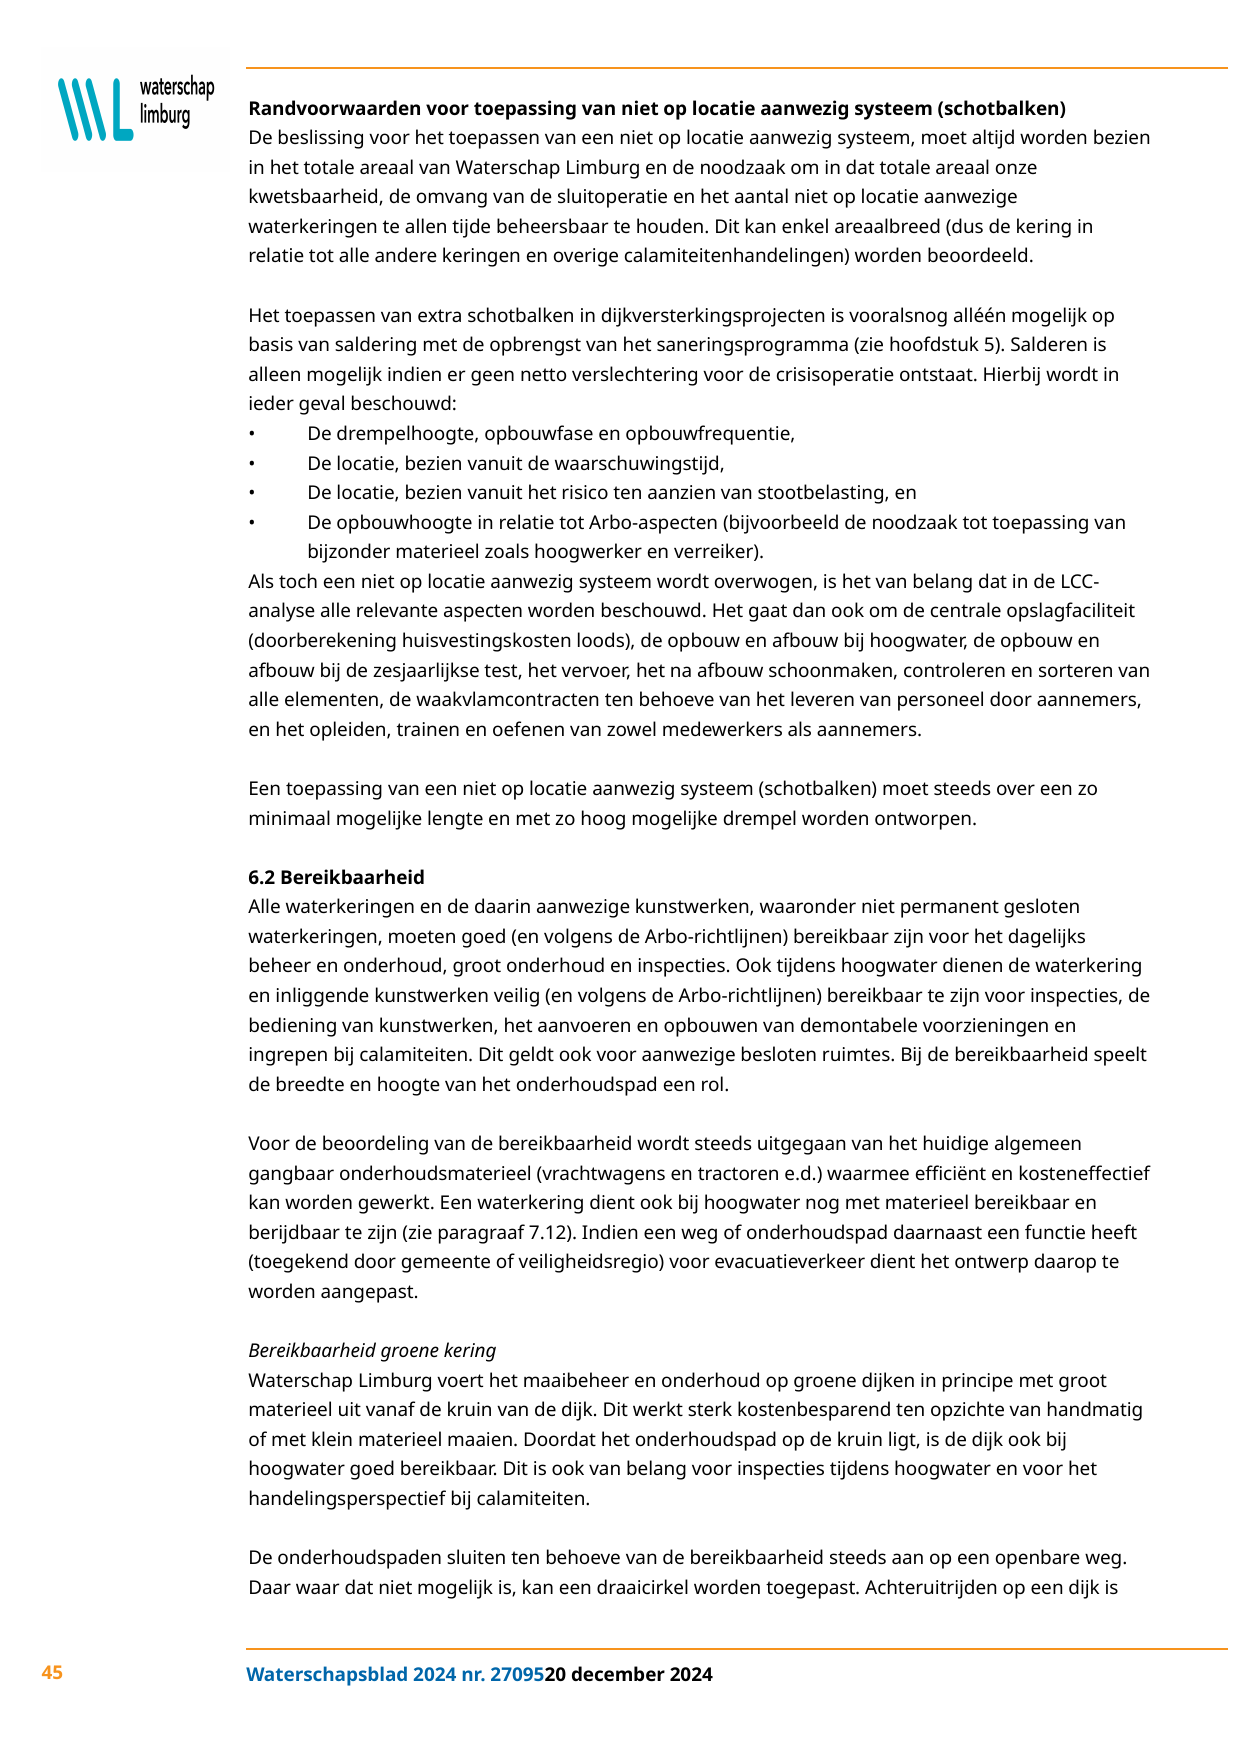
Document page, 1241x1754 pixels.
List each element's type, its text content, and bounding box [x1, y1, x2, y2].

picture [41, 47, 231, 172]
text Alle waterkeringen en de daarin aanwezige kunstwerken, waaronder niet permanent gesloten waterkeringen, moeten goed (en volgens de Arbo-richtlijnen) bereikbaar zijn voor het dagelijks beheer en onderhoud, groot onderhoud en inspecties. Ook tijdens hoogwater dienen de waterkering en inliggende kunstwerken veilig (en volgens de Arbo-richtlijnen) bereikbaar te zijn voor inspecties, de bediening van kunstwerken, het aanvoeren en opbouwen van demontabele voorzieningen en ingrepen bij calamiteiten. Dit geldt ook voor aanwezige besloten ruimtes. Bij de bereikbaarheid speelt de breedte en hoogte van het onderhoudspad een rol. [248, 893, 1152, 1097]
text Waterschap Limburg voert het maaibeheer en onderhoud op groene dijken in principe met groot materieel uit vanaf de kruin van de dijk. Dit werkt sterk kostenbesparend ten opzichte van handmatig of met klein materieel maaien. Doordat het onderhoudspad op de kruin ligt, is de dijk ook bij hoogwater goed bereikbaar. Dit is ook van belang voor inspecties tijdens hoogwater en voor het handelingsperspectief bij calamiteiten. [248, 1367, 1152, 1511]
list De locatie, bezien vanuit de waarschuwingstijd, [248, 450, 1152, 476]
list De drempelhoogte, opbouwfase en opbouwfrequentie, [248, 420, 1152, 446]
text Het toepassen van extra schotbalken in dijkversterkingsprojecten is vooralsnog alléén mogelijk op basis van saldering met de opbrengst van het saneringsprogramma (zie hoofdstuk 5). Salderen is alleen mogelijk indien er geen netto verslechtering voor de crisisoperatie ontstaat. Hierbij wordt in ieder geval beschouwd: [248, 302, 1152, 416]
text Randvoorwaarden voor toepassing van niet op locatie aanwezig systeem (schotbalken) [248, 95, 1152, 121]
text Een toepassing van een niet op locatie aanwezig systeem (schotbalken) moet steeds over een zo minimaal mogelijke lengte en met zo hoog mogelijke drempel worden ontworpen. [248, 775, 1152, 831]
text Bereikbaarheid groene kering [248, 1337, 1152, 1363]
text Als toch een niet op locatie aanwezig systeem wordt overwogen, is het van belang dat in de LCC-analyse alle relevante aspecten worden beschouwd. Het gaat dan ook om de centrale opslagfaciliteit (doorberekening huisvestingskosten loods), de opbouw en afbouw bij hoogwater, de opbouw en afbouw bij de zesjaarlijkse test, het vervoer, het na afbouw schoonmaken, controleren en sorteren van alle elementen, de waakvlamcontracten ten behoeve van het leveren van personeel door aannemers, en het opleiden, trainen en oefenen van zowel medewerkers als aannemers. [248, 568, 1152, 742]
text De onderhoudspaden sluiten ten behoeve van de bereikbaarheid steeds aan op een openbare weg. Daar waar dat niet mogelijk is, kan een draaicirkel worden toegepast. Achteruitrijden op een dijk is [248, 1544, 1152, 1600]
text Voor de beoordeling van de bereikbaarheid wordt steeds uitgegaan van het huidige algemeen gangbaar onderhoudsmaterieel (vrachtwagens en tractoren e.d.) waarmee efficiënt en kosteneffectief kan worden gewerkt. Een waterkering dient ook bij hoogwater nog met materieel bereikbaar en berijdbaar te zijn (zie paragraaf 7.12). Indien een weg of onderhoudspad daarnaast een functie heeft (toegekend door gemeente of veiligheidsregio) voor evacuatieverkeer dient het ontwerp daarop te worden aangepast. [248, 1130, 1152, 1304]
list De opbouwhoogte in relatie tot Arbo-aspecten (bijvoorbeeld de noodzaak tot toepassing van bijzonder materieel zoals hoogwerker en verreiker). [248, 509, 1152, 564]
text De beslissing voor het toepassen van een niet op locatie aanwezig systeem, moet altijd worden bezien in het totale areaal van Waterschap Limburg en de noodzaak om in dat totale areaal onze kwetsbaarheid, de omvang van de sluitoperatie en het aantal niet op locatie aanwezige waterkeringen te allen tijde beheersbaar te houden. Dit kan enkel areaalbreed (dus de kering in relatie tot alle andere keringen en overige calamiteitenhandelingen) worden beoordeeld. [248, 124, 1152, 268]
text 6.2 Bereikbaarheid [248, 864, 1152, 890]
list De locatie, bezien vanuit het risico ten aanzien van stootbelasting, en [248, 479, 1152, 505]
